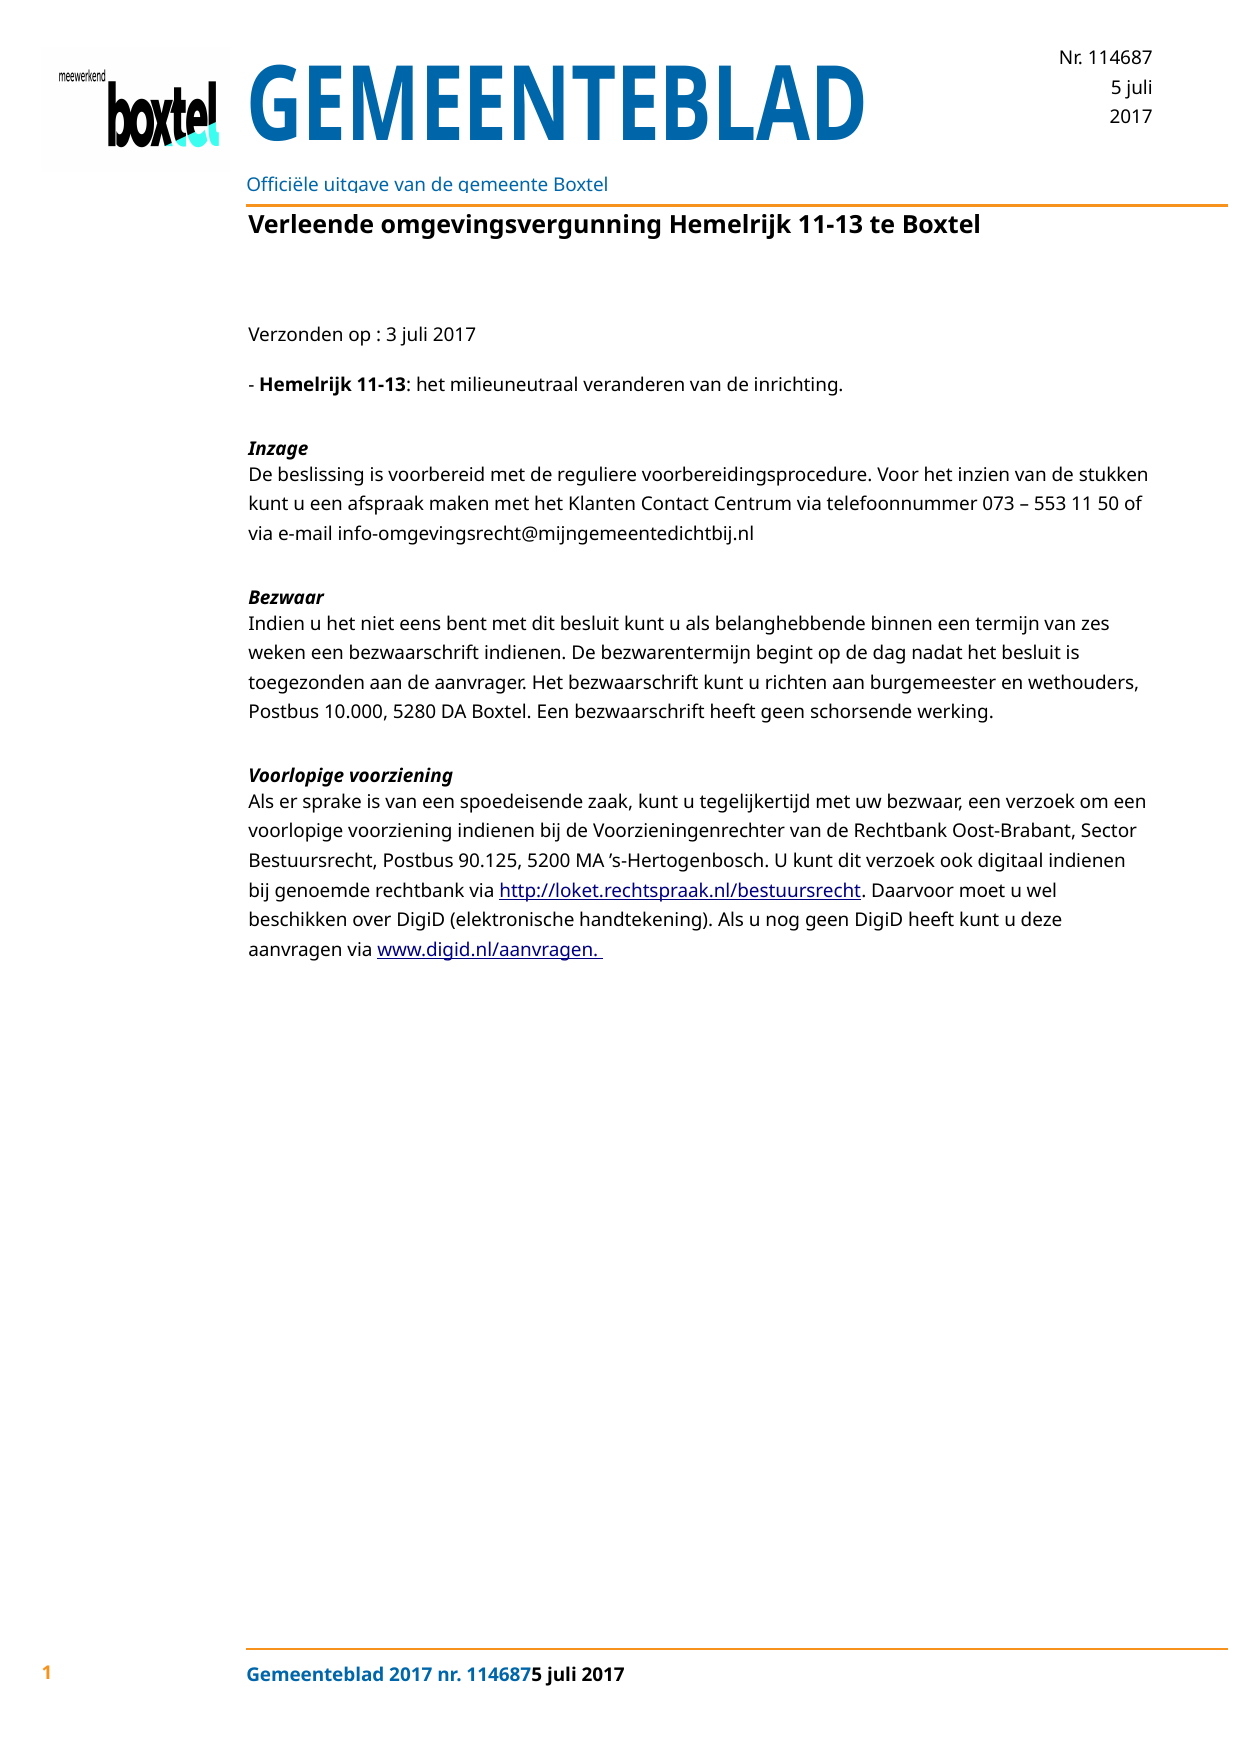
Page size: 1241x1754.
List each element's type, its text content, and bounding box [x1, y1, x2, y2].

text - Hemelrijk 11-13: het milieuneutraal veranderen van de inrichting. [248, 371, 1152, 397]
text Voorlopige voorziening [248, 762, 1152, 788]
text De beslissing is voorbereid met de reguliere voorbereidingsprocedure. Voor het inzien van de stukken kunt u een afspraak maken met het Klanten Contact Centrum via telefoonnummer 073 – 553 11 50 of via e-mail info-omgevingsrecht@mijngemeentedichtbij.nl [248, 461, 1152, 546]
text Bezwaar [248, 584, 1152, 610]
text Inzage [248, 435, 1152, 461]
text Verleende omgevingsvergunning Hemelrijk 11-13 te Boxtel [248, 207, 1152, 241]
text Indien u het niet eens bent met dit besluit kunt u als belanghebbende binnen een termijn van zes weken een bezwaarschrift indienen. De bezwarentermijn begint op de dag nadat het besluit is toegezonden aan de aanvrager. Het bezwaarschrift kunt u richten aan burgemeester en wethouders, Postbus 10.000, 5280 DA Boxtel. Een bezwaarschrift heeft geen schorsende werking. [248, 610, 1152, 724]
text Als er sprake is van een spoedeisende zaak, kunt u tegelijkertijd met uw bezwaar, een verzoek om een voorlopige voorziening indienen bij de Voorzieningenrechter van de Rechtbank Oost-Brabant, Sector Bestuursrecht, Postbus 90.125, 5200 MA ’s-Hertogenbosch. U kunt dit verzoek ook digitaal indienen bij genoemde rechtbank via http://loket.rechtspraak.nl/bestuursrecht. Daarvoor moet u wel beschikken over DigiD (elektronische handtekening). Als u nog geen DigiD heeft kunt u deze aanvragen via www.digid.nl/aanvragen. [248, 788, 1152, 962]
text Verzonden op : 3 juli 2017 [248, 321, 1152, 346]
picture [41, 47, 231, 172]
